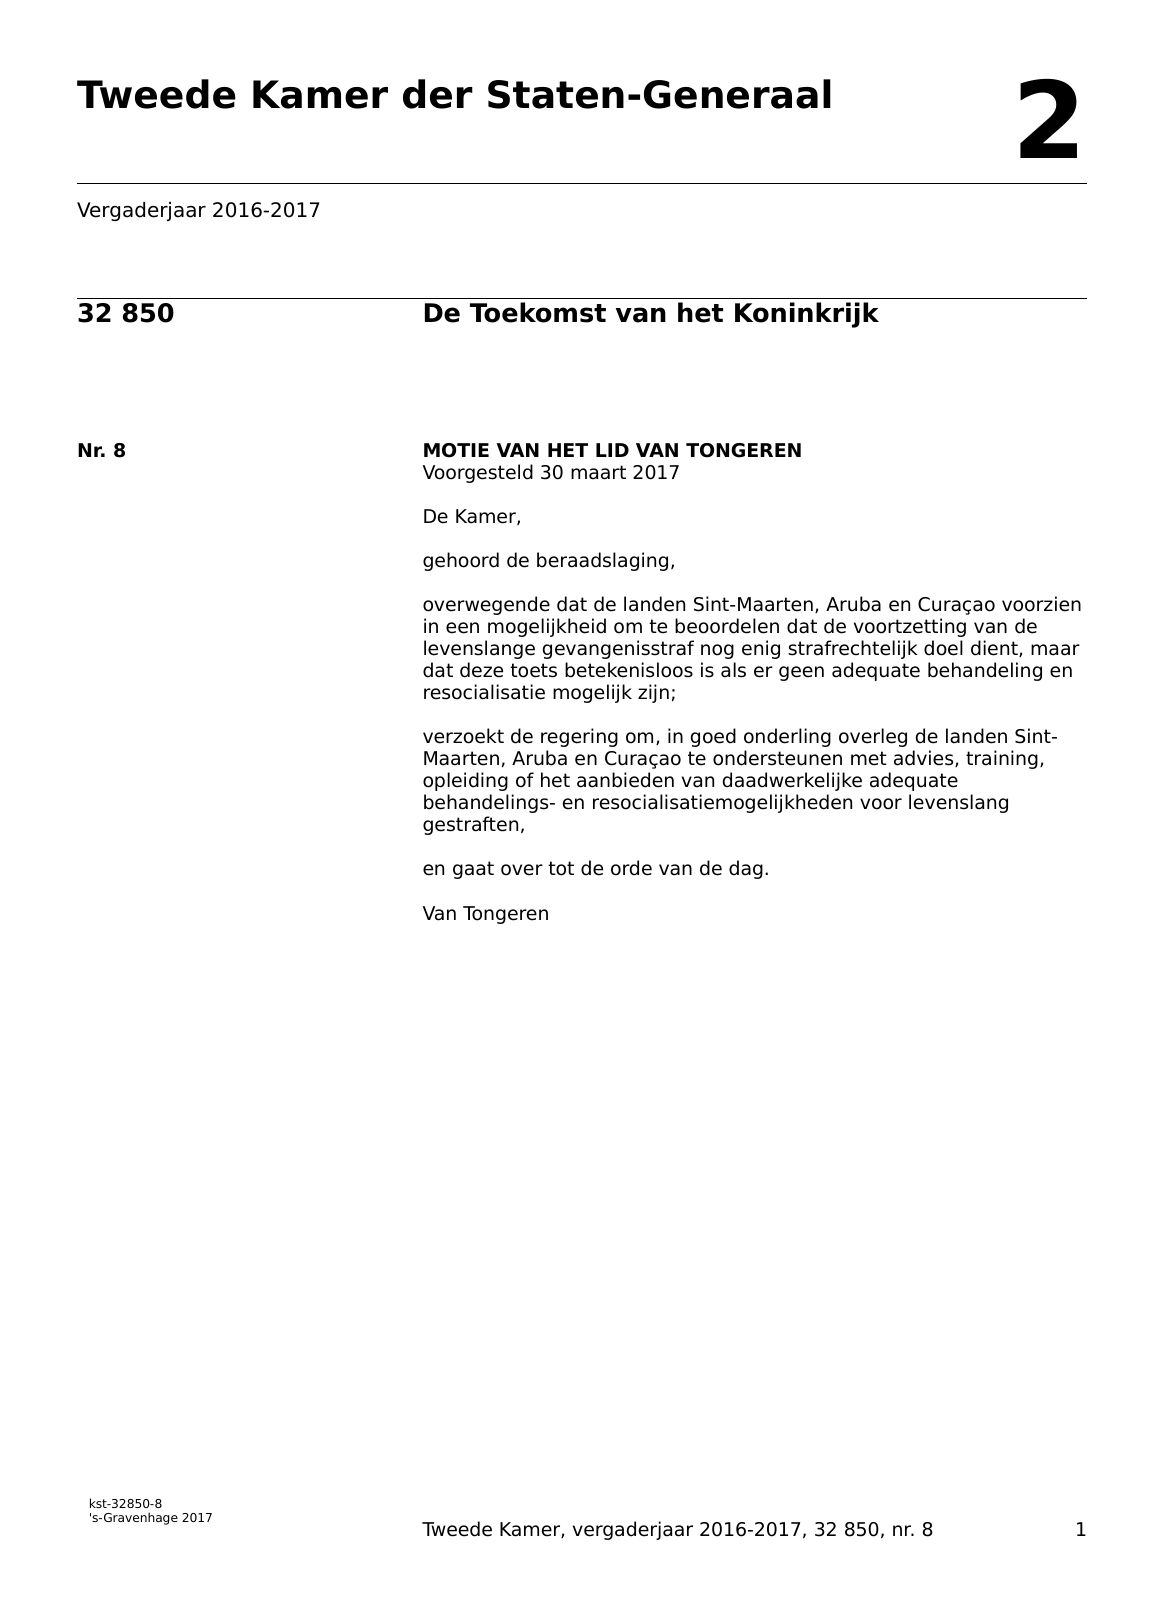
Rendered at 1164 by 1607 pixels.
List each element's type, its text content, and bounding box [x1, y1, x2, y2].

text kst-32850-8 [88, 1497, 323, 1511]
table_header Tweede Kamer der Staten-Generaal [77, 59, 886, 183]
table_cell Vergaderjaar 2016-2017 [77, 184, 1087, 298]
table_header 2 [886, 59, 1087, 183]
subtitle 32 850 De Toekomst van het Koninkrijk [77, 299, 1087, 329]
subtitle Nr. 8 MOTIE VAN HET LID VAN TONGEREN [77, 440, 1087, 462]
text Voorgesteld 30 maart 2017 [422, 462, 1087, 484]
text verzoekt de regering om, in goed onderling overleg de landen Sint-Maarten, Aruba en Curaçao te ondersteunen met advies, training, opleiding of het aanbieden van daadwerkelijke adequate behandelings- en resocialisatiemogelijkheden voor levenslang gestraften, [422, 726, 1087, 836]
text overwegende dat de landen Sint-Maarten, Aruba en Curaçao voorzien in een mogelijkheid om te beoordelen dat de voortzetting van de levenslange gevangenisstraf nog enig strafrechtelijk doel dient, maar dat deze toets betekenisloos is als er geen adequate behandeling en resocialisatie mogelijk zijn; [422, 594, 1087, 704]
text De Kamer, [422, 506, 1087, 528]
text Van Tongeren [422, 902, 1087, 924]
text 's-Gravenhage 2017 [88, 1511, 323, 1525]
text gehoord de beraadslaging, [422, 550, 1087, 572]
text en gaat over tot de orde van de dag. [422, 858, 1087, 880]
